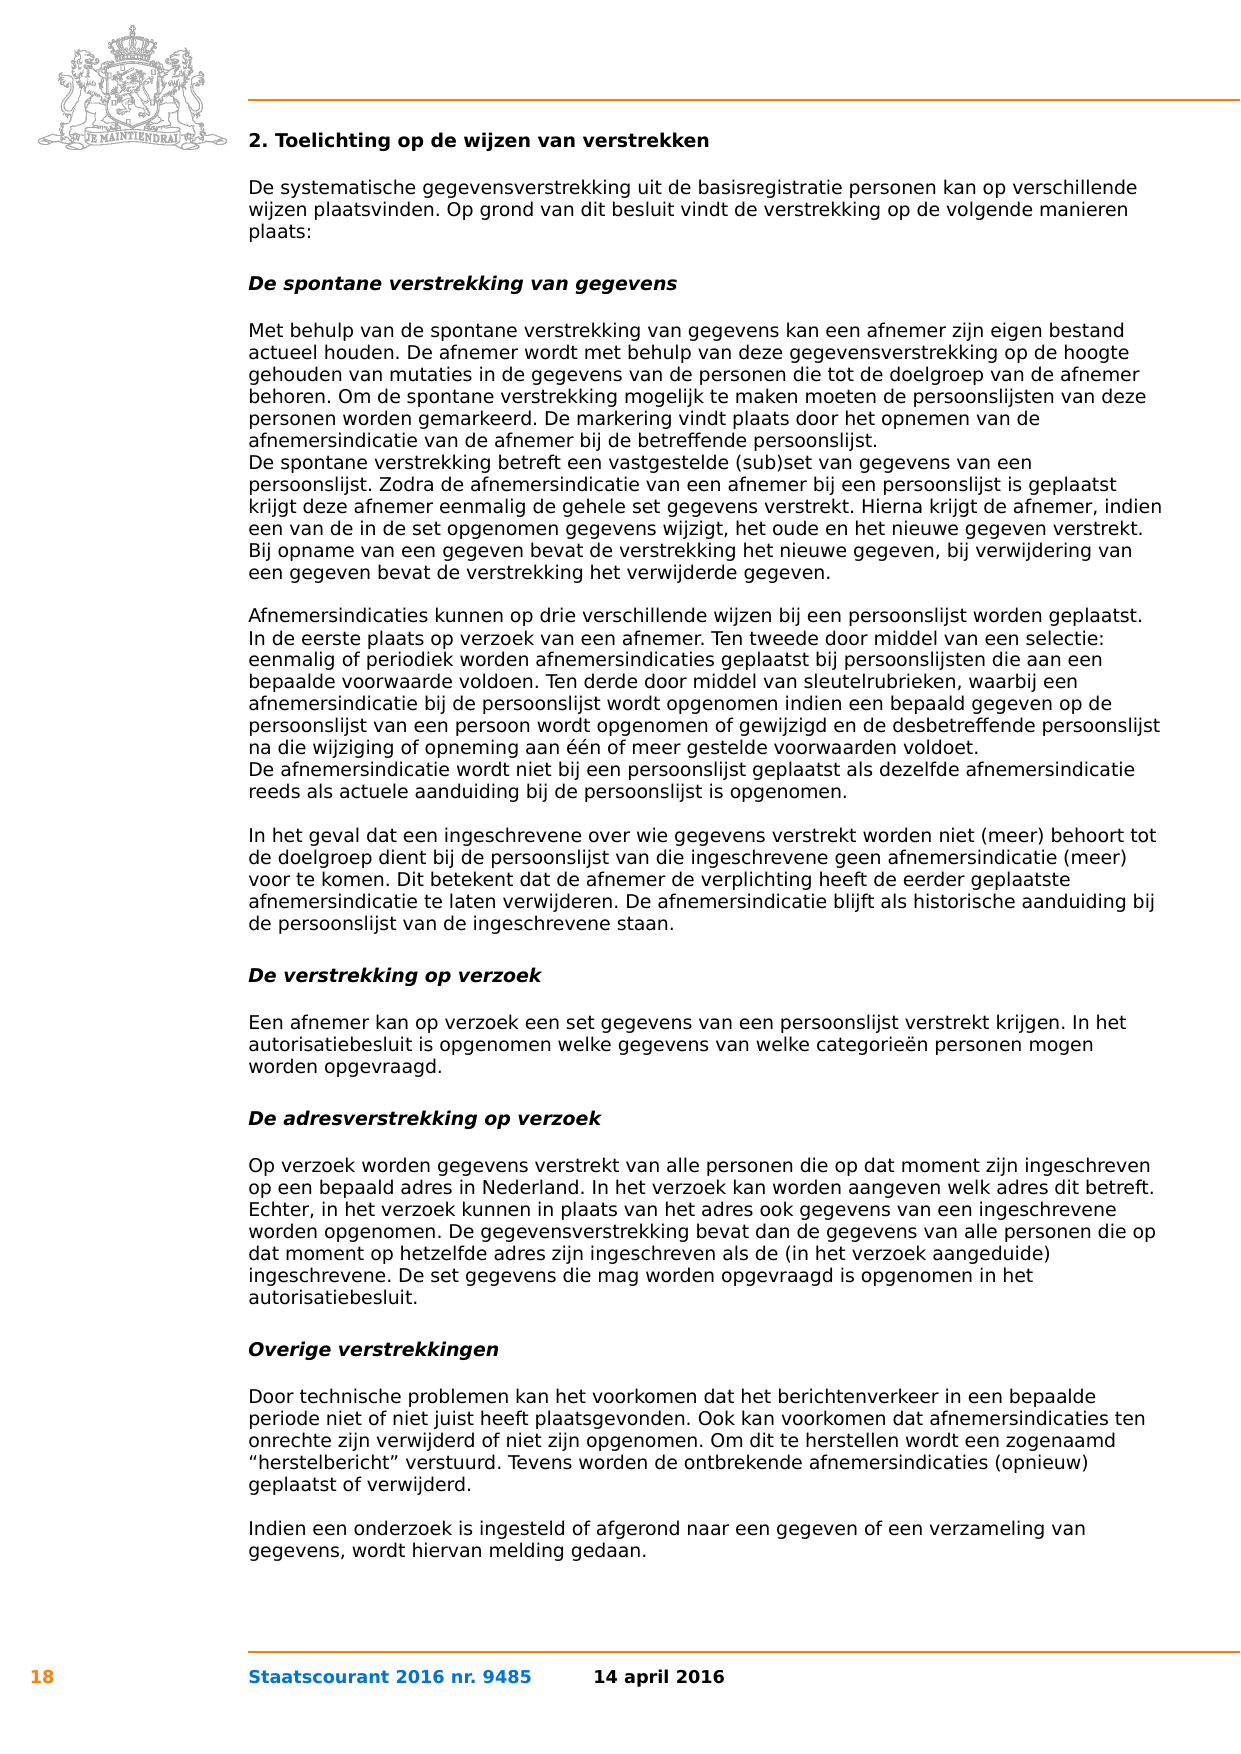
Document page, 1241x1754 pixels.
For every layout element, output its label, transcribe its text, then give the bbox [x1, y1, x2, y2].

picture [38, 25, 227, 150]
text Een afnemer kan op verzoek een set gegevens van een persoonslijst verstrekt krijgen. In het autorisatiebesluit is opgenomen welke gegevens van welke categorieën personen mogen worden opgevraagd. [248, 1012, 1163, 1078]
subtitle 2. Toelichting op de wijzen van verstrekken [248, 130, 1163, 152]
subtitle De verstrekking op verzoek [248, 965, 1163, 987]
text Afnemersindicaties kunnen op drie verschillende wijzen bij een persoonslijst worden geplaatst. In de eerste plaats op verzoek van een afnemer. Ten tweede door middel van een selectie: eenmalig of periodiek worden afnemersindicaties geplaatst bij persoonslijsten die aan een bepaalde voorwaarde voldoen. Ten derde door middel van sleutelrubrieken, waarbij een afnemersindicatie bij de persoonslijst wordt opgenomen indien een bepaald gegeven op de persoonslijst van een persoon wordt opgenomen of gewijzigd en de desbetreffende persoonslijst na die wijziging of opneming aan één of meer gestelde voorwaarden voldoet. [248, 605, 1163, 759]
subtitle De adresverstrekking op verzoek [248, 1108, 1163, 1130]
text De spontane verstrekking betreft een vastgestelde (sub)set van gegevens van een persoonslijst. Zodra de afnemersindicatie van een afnemer bij een persoonslijst is geplaatst krijgt deze afnemer eenmalig de gehele set gegevens verstrekt. Hierna krijgt de afnemer, indien een van de in de set opgenomen gegevens wijzigt, het oude en het nieuwe gegeven verstrekt. Bij opname van een gegeven bevat de verstrekking het nieuwe gegeven, bij verwijdering van een gegeven bevat de verstrekking het verwijderde gegeven. [248, 452, 1163, 583]
subtitle De spontane verstrekking van gegevens [248, 273, 1163, 295]
text In het geval dat een ingeschrevene over wie gegevens verstrekt worden niet (meer) behoort tot de doelgroep dient bij de persoonslijst van die ingeschrevene geen afnemersindicatie (meer) voor te komen. Dit betekent dat de afnemer de verplichting heeft de eerder geplaatste afnemersindicatie te laten verwijderen. De afnemersindicatie blijft als historische aanduiding bij de persoonslijst van de ingeschrevene staan. [248, 825, 1163, 935]
text De afnemersindicatie wordt niet bij een persoonslijst geplaatst als dezelfde afnemersindicatie reeds als actuele aanduiding bij de persoonslijst is opgenomen. [248, 759, 1163, 803]
text De systematische gegevensverstrekking uit de basisregistratie personen kan op verschillende wijzen plaatsvinden. Op grond van dit besluit vindt de verstrekking op de volgende manieren plaats: [248, 177, 1163, 243]
subtitle Overige verstrekkingen [248, 1339, 1163, 1361]
text Door technische problemen kan het voorkomen dat het berichtenverkeer in een bepaalde periode niet of niet juist heeft plaatsgevonden. Ook kan voorkomen dat afnemersindicaties ten onrechte zijn verwijderd of niet zijn opgenomen. Om dit te herstellen wordt een zogenaamd “herstelbericht” verstuurd. Tevens worden de ontbrekende afnemersindicaties (opnieuw) geplaatst of verwijderd. [248, 1386, 1163, 1496]
text Met behulp van de spontane verstrekking van gegevens kan een afnemer zijn eigen bestand actueel houden. De afnemer wordt met behulp van deze gegevensverstrekking op de hoogte gehouden van mutaties in de gegevens van de personen die tot de doelgroep van de afnemer behoren. Om de spontane verstrekking mogelijk te maken moeten de persoonslijsten van deze personen worden gemarkeerd. De markering vindt plaats door het opnemen van de afnemersindicatie van de afnemer bij de betreffende persoonslijst. [248, 320, 1163, 452]
text Op verzoek worden gegevens verstrekt van alle personen die op dat moment zijn ingeschreven op een bepaald adres in Nederland. In het verzoek kan worden aangeven welk adres dit betreft. Echter, in het verzoek kunnen in plaats van het adres ook gegevens van een ingeschrevene worden opgenomen. De gegevensverstrekking bevat dan de gegevens van alle personen die op dat moment op hetzelfde adres zijn ingeschreven als de (in het verzoek aangeduide) ingeschrevene. De set gegevens die mag worden opgevraagd is opgenomen in het autorisatiebesluit. [248, 1155, 1163, 1309]
text Indien een onderzoek is ingesteld of afgerond naar een gegeven of een verzameling van gegevens, wordt hiervan melding gedaan. [248, 1517, 1163, 1561]
